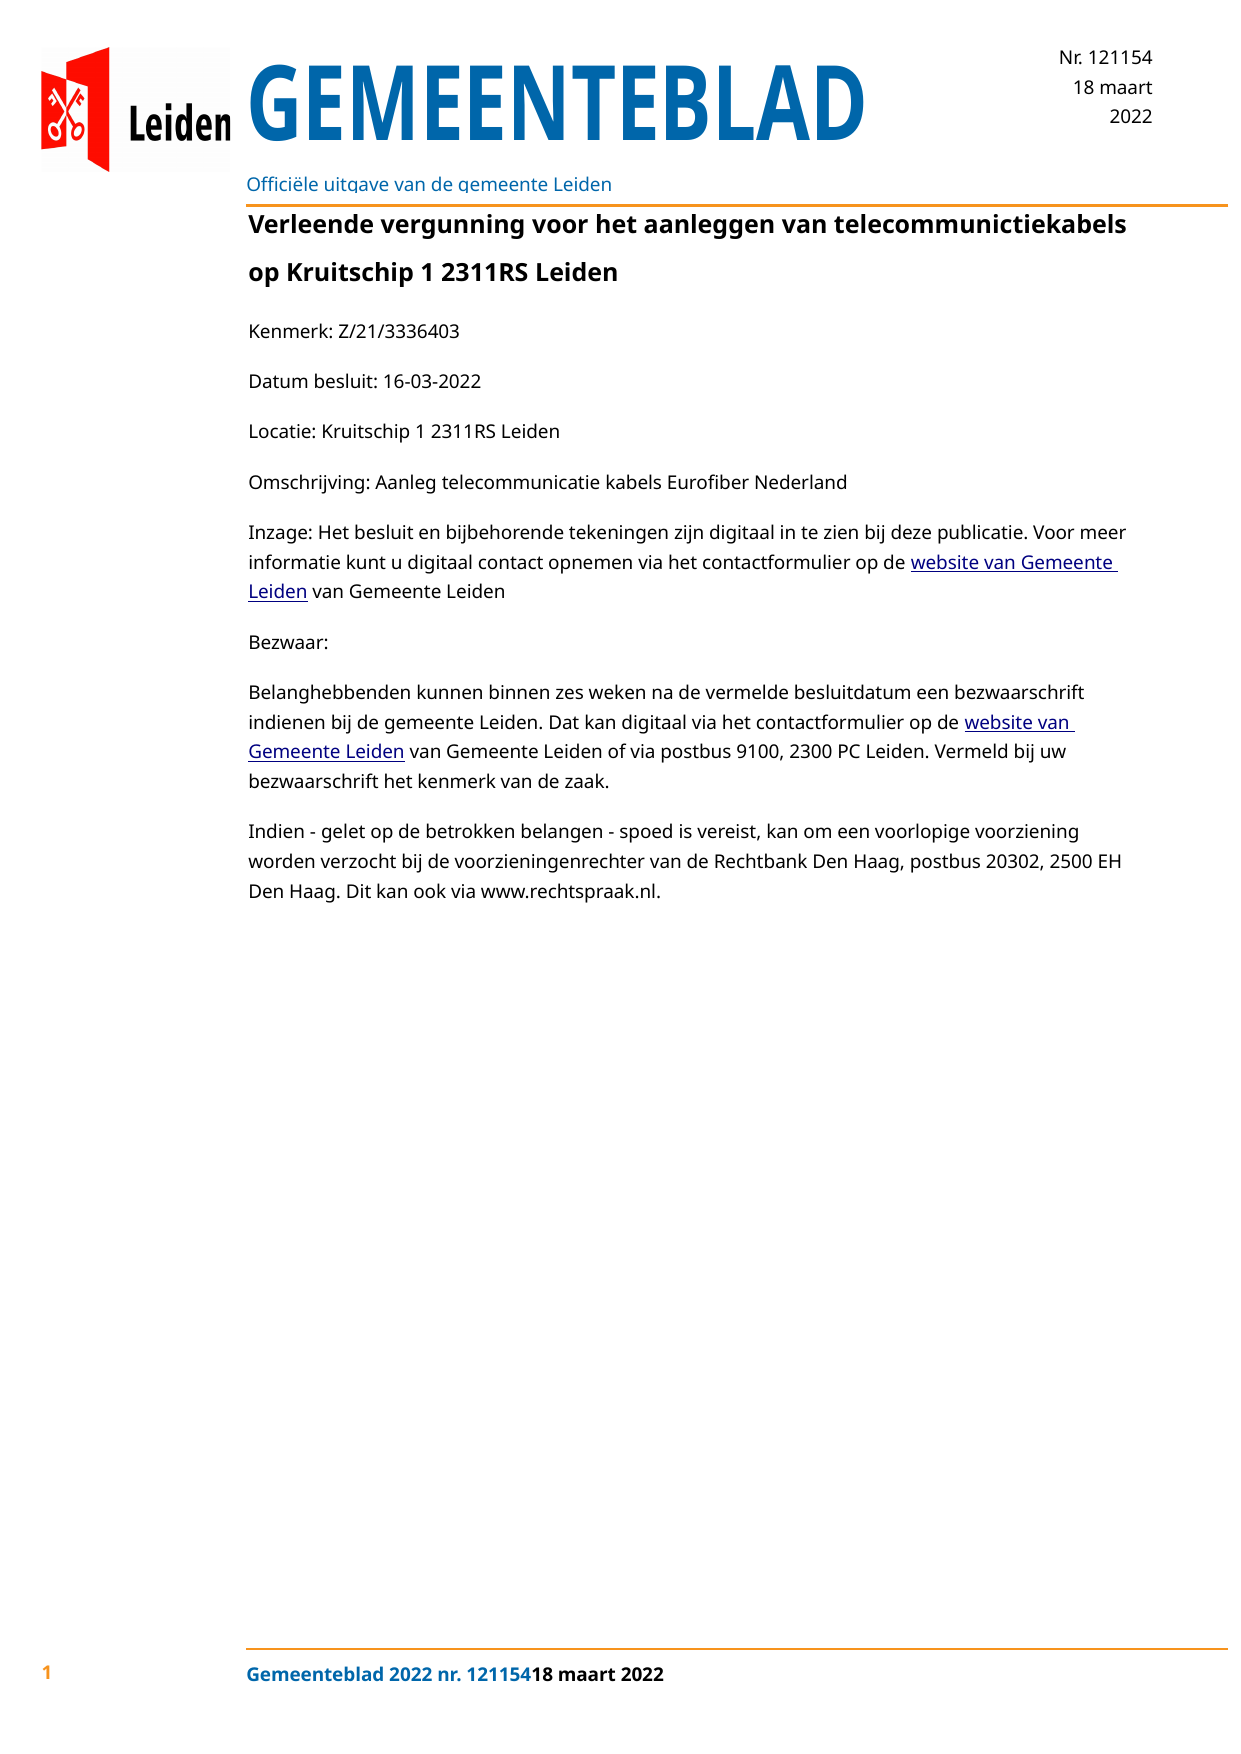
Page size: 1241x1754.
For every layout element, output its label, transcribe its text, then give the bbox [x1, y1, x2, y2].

text Locatie: Kruitschip 1 2311RS Leiden [248, 419, 1152, 444]
text Verleende vergunning voor het aanleggen van telecommunictiekabels op Kruitschip 1 2311RS Leiden [248, 207, 1152, 288]
text Indien - gelet op de betrokken belangen - spoed is vereist, kan om een voorlopige voorziening worden verzocht bij de voorzieningenrechter van de Rechtbank Den Haag, postbus 20302, 2500 EH Den Haag. Dit kan ook via www.rechtspraak.nl. [248, 819, 1152, 904]
text Kenmerk: Z/21/3336403 [248, 318, 1152, 344]
text Omschrijving: Aanleg telecommunicatie kabels Eurofiber Nederland [248, 469, 1152, 495]
text Bezwaar: [248, 629, 1152, 655]
text Inzage: Het besluit en bijbehorende tekeningen zijn digitaal in te zien bij deze publicatie. Voor meer informatie kunt u digitaal contact opnemen via het contactformulier op de website van Gemeente Leiden van Gemeente Leiden [248, 519, 1152, 604]
text Belanghebbenden kunnen binnen zes weken na de vermelde besluitdatum een bezwaarschrift indienen bij de gemeente Leiden. Dat kan digitaal via het contactformulier op de website van Gemeente Leiden van Gemeente Leiden of via postbus 9100, 2300 PC Leiden. Vermeld bij uw bezwaarschrift het kenmerk van de zaak. [248, 679, 1152, 794]
picture [41, 47, 231, 172]
text Datum besluit: 16-03-2022 [248, 368, 1152, 394]
